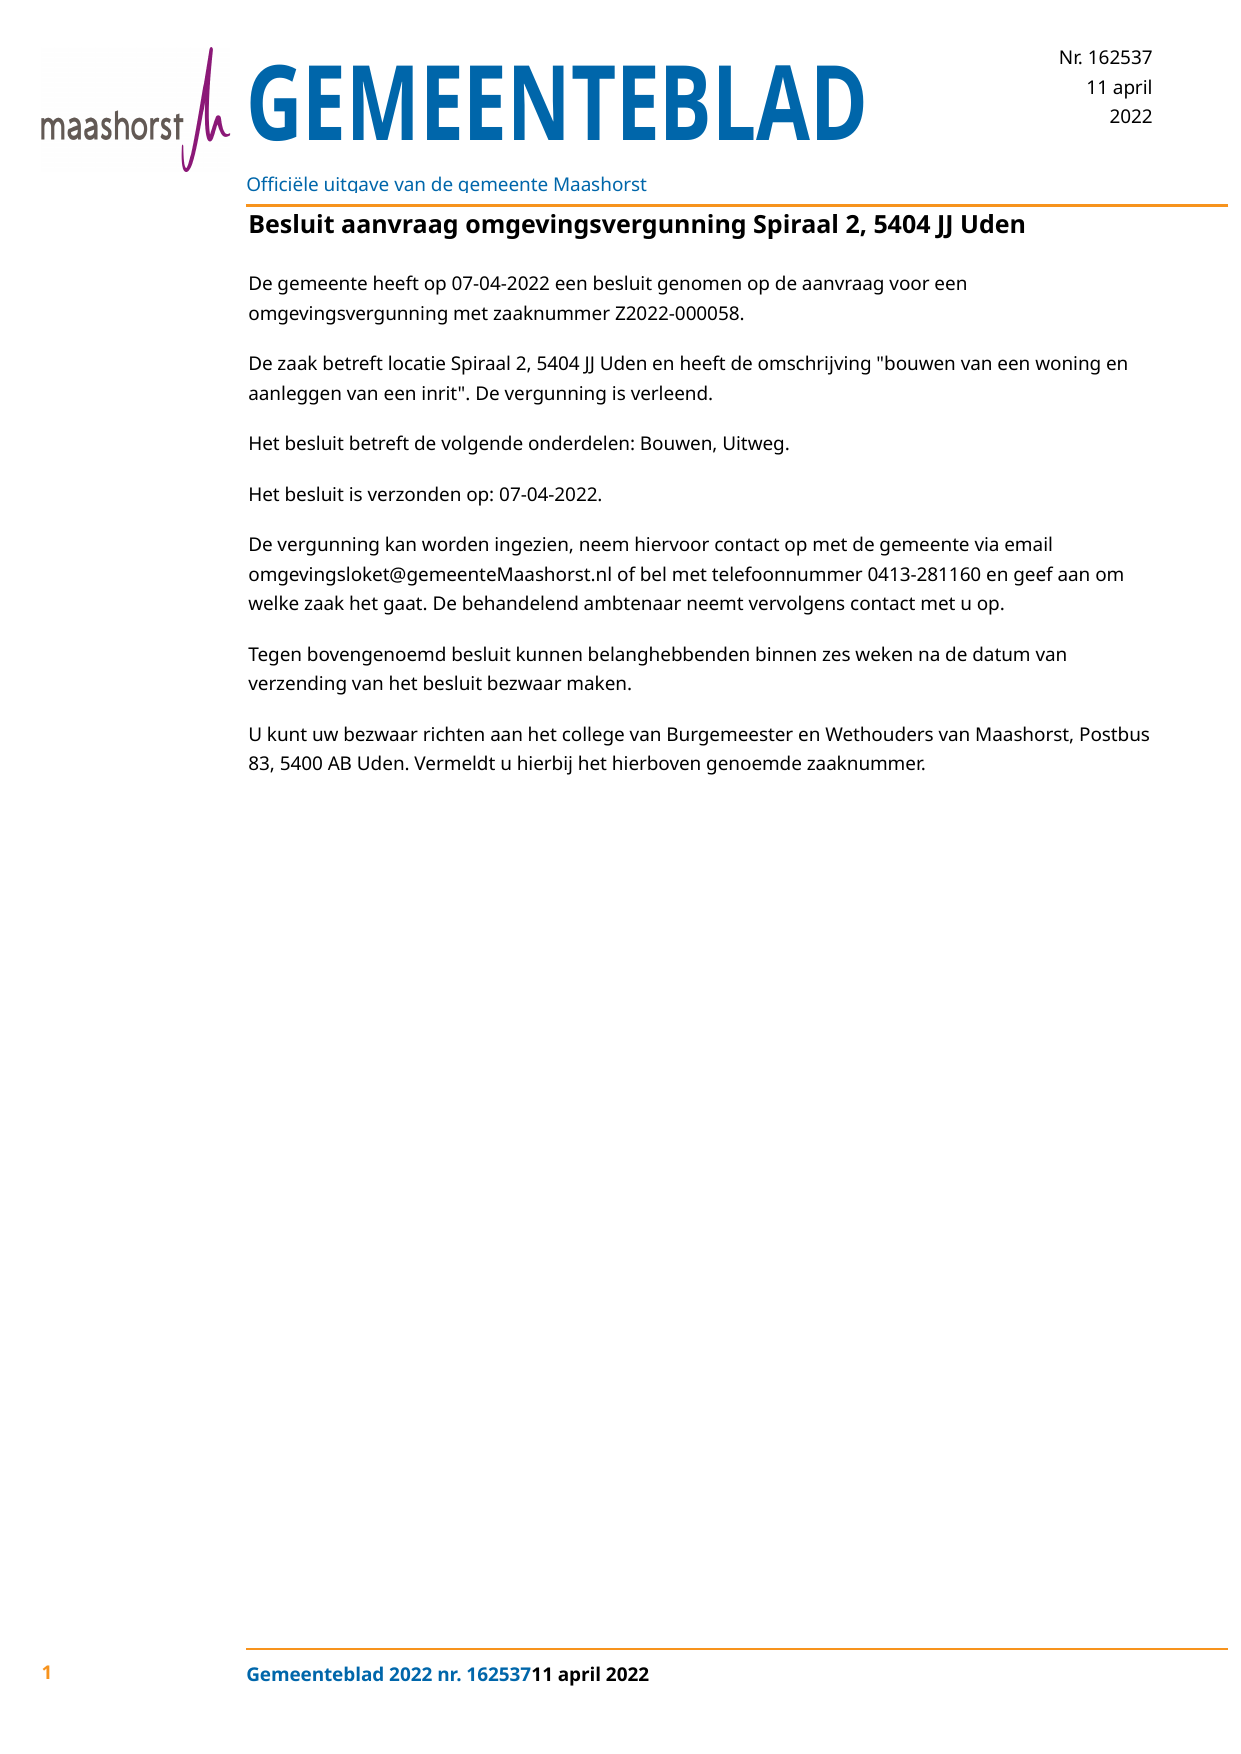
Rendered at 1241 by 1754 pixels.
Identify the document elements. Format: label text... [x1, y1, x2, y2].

text Het besluit is verzonden op: 07-04-2022. [248, 481, 1152, 506]
text De gemeente heeft op 07-04-2022 een besluit genomen op de aanvraag voor een omgevingsvergunning met zaaknummer Z2022-000058. [248, 270, 1152, 326]
text De zaak betreft locatie Spiraal 2, 5404 JJ Uden en heeft de omschrijving "bouwen van een woning en aanleggen van een inrit". De vergunning is verleend. [248, 350, 1152, 406]
text Tegen bovengenoemd besluit kunnen belanghebbenden binnen zes weken na de datum van verzending van het besluit bezwaar maken. [248, 641, 1152, 696]
text Besluit aanvraag omgevingsvergunning Spiraal 2, 5404 JJ Uden [248, 207, 1152, 241]
text U kunt uw bezwaar richten aan het college van Burgemeester en Wethouders van Maashorst, Postbus 83, 5400 AB Uden. Vermeldt u hierbij het hierboven genoemde zaaknummer. [248, 721, 1152, 776]
text De vergunning kan worden ingezien, neem hiervoor contact op met de gemeente via email omgevingsloket@gemeenteMaashorst.nl of bel met telefoonnummer 0413-281160 en geef aan om welke zaak het gaat. De behandelend ambtenaar neemt vervolgens contact met u op. [248, 531, 1152, 616]
picture [41, 47, 231, 172]
text Het besluit betreft de volgende onderdelen: Bouwen, Uitweg. [248, 430, 1152, 456]
